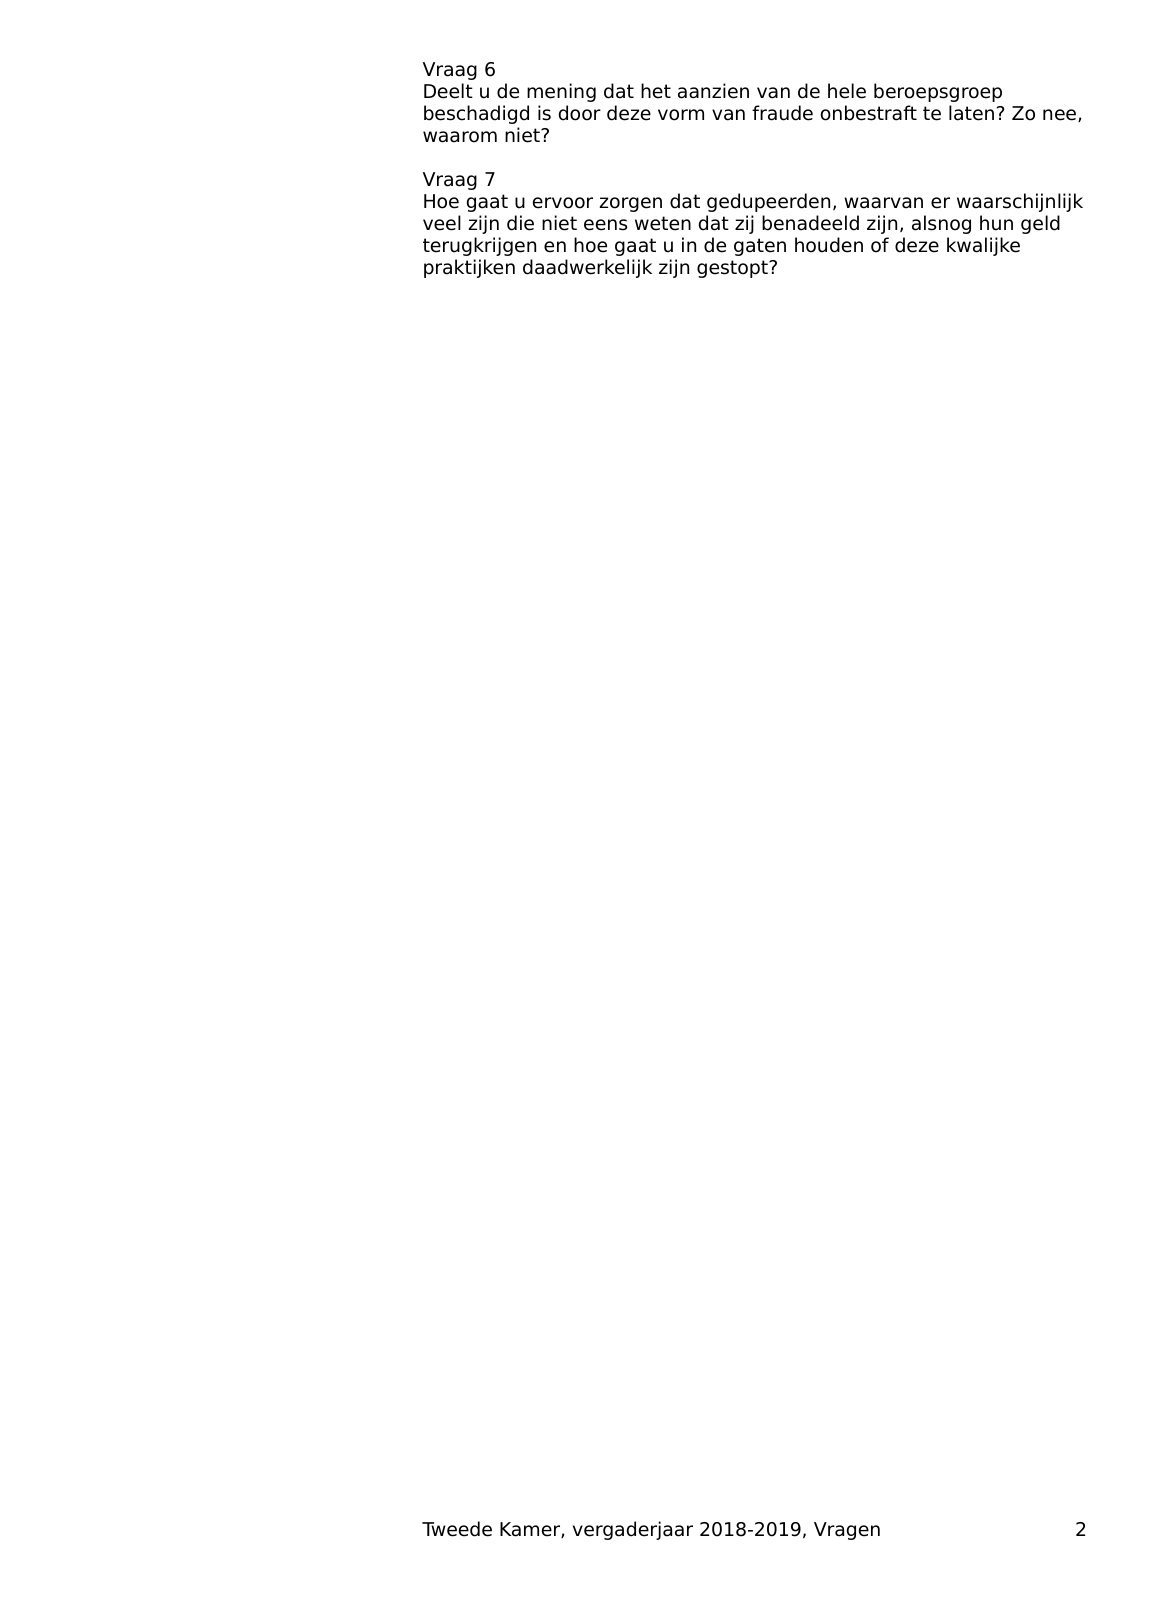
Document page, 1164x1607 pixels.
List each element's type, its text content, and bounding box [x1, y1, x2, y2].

text Vraag 7 [422, 169, 1087, 191]
text Hoe gaat u ervoor zorgen dat gedupeerden, waarvan er waarschijnlijk veel zijn die niet eens weten dat zij benadeeld zijn, alsnog hun geld terugkrijgen en hoe gaat u in de gaten houden of deze kwalijke praktijken daadwerkelijk zijn gestopt? [422, 191, 1087, 279]
text Vraag 6 [422, 59, 1087, 81]
text Deelt u de mening dat het aanzien van de hele beroepsgroep beschadigd is door deze vorm van fraude onbestraft te laten? Zo nee, waarom niet? [422, 81, 1087, 147]
